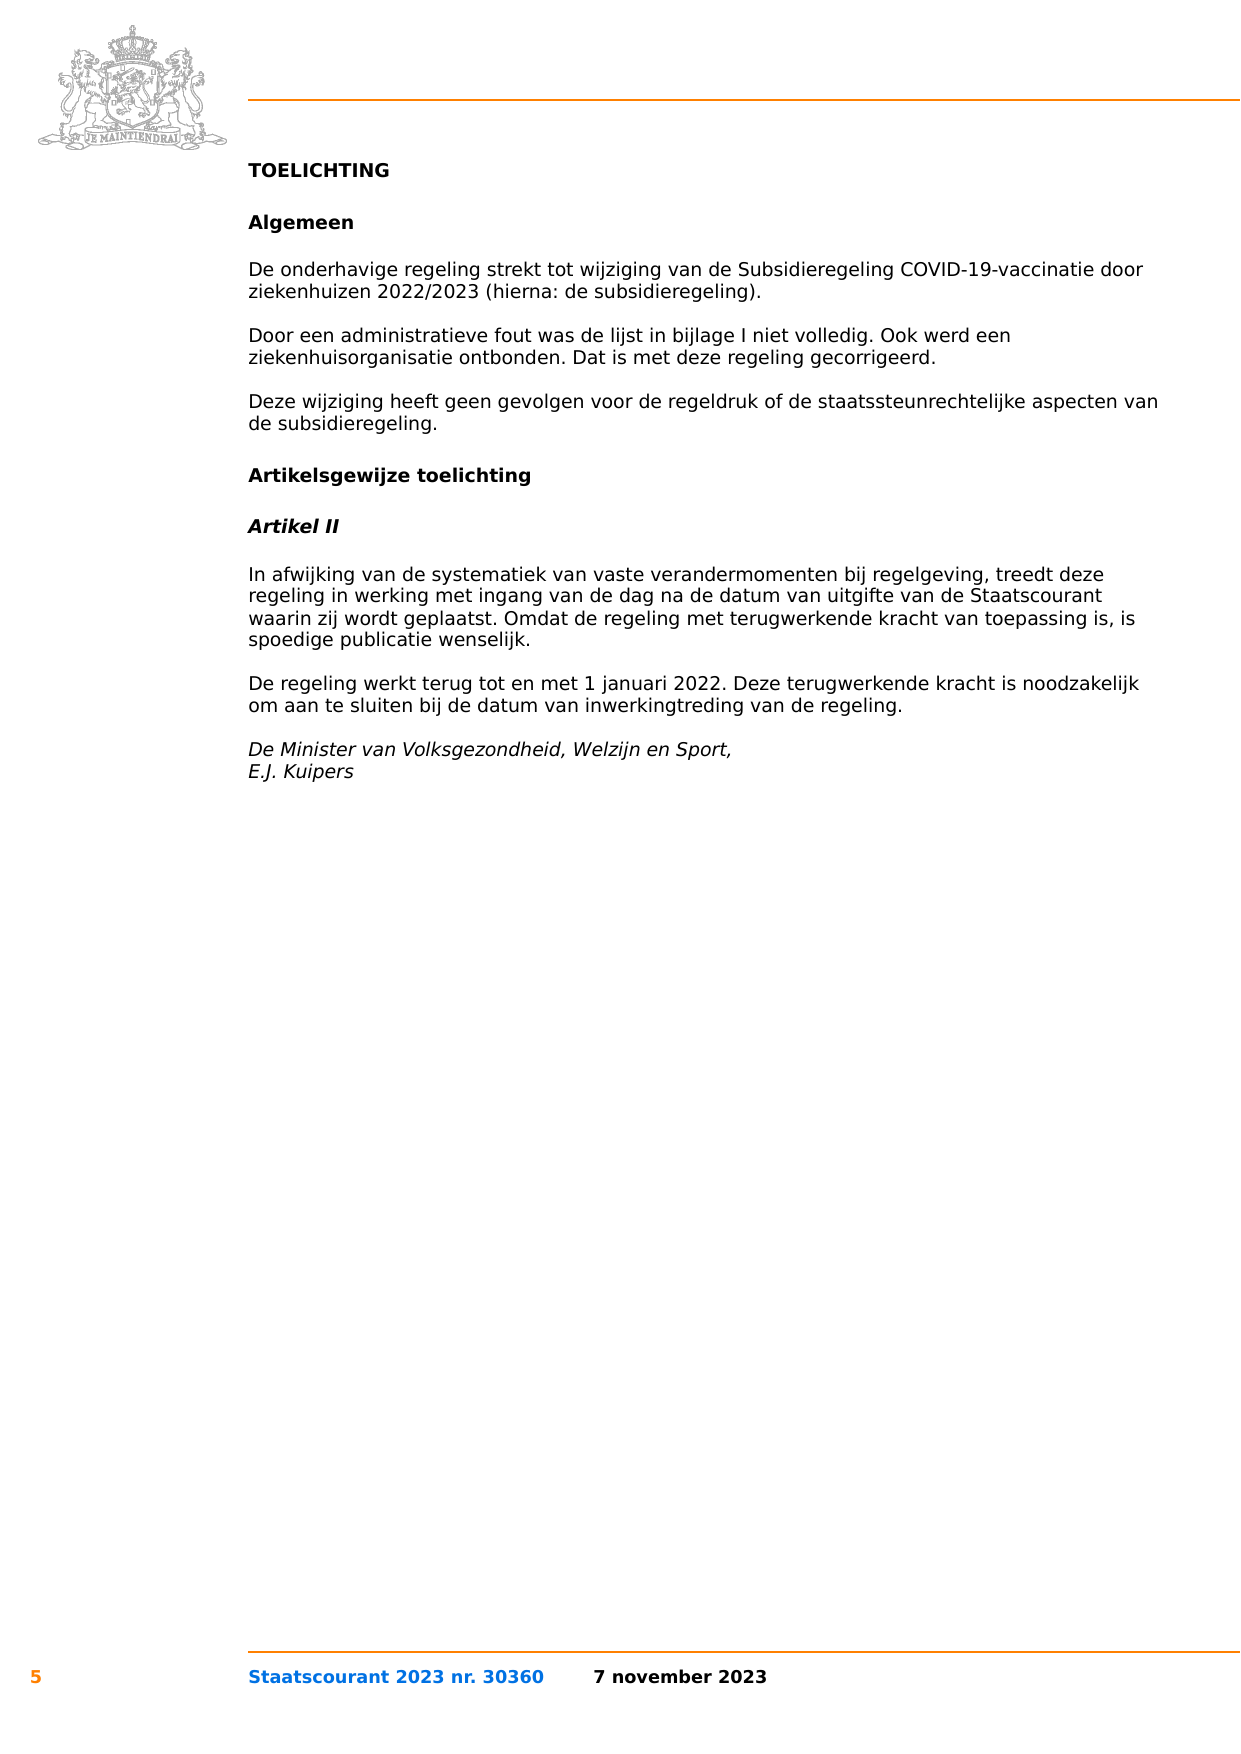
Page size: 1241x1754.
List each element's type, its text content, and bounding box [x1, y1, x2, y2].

text De Minister van Volksgezondheid, Welzijn en Sport, E.J. Kuipers [248, 739, 1163, 783]
text De onderhavige regeling strekt tot wijziging van de Subsidieregeling COVID-19-vaccinatie door ziekenhuizen 2022/2023 (hierna: de subsidieregeling). [248, 259, 1163, 303]
subtitle Artikelsgewijze toelichting [248, 464, 1163, 486]
text Door een administratieve fout was de lijst in bijlage I niet volledig. Ook werd een ziekenhuisorganisatie ontbonden. Dat is met deze regeling gecorrigeerd. [248, 325, 1163, 369]
text Deze wijziging heeft geen gevolgen voor de regeldruk of de staatssteunrechtelijke aspecten van de subsidieregeling. [248, 391, 1163, 434]
subtitle Artikel II [248, 516, 1163, 538]
text In afwijking van de systematiek van vaste verandermomenten bij regelgeving, treedt deze regeling in werking met ingang van de dag na de datum van uitgifte van de Staatscourant waarin zij wordt geplaatst. Omdat de regeling met terugwerkende kracht van toepassing is, is spoedige publicatie wenselijk. [248, 563, 1163, 651]
subtitle TOELICHTING [248, 160, 1163, 182]
text De regeling werkt terug tot en met 1 januari 2022. Deze terugwerkende kracht is noodzakelijk om aan te sluiten bij de datum van inwerkingtreding van de regeling. [248, 673, 1163, 717]
picture [38, 25, 227, 150]
subtitle Algemeen [248, 212, 1163, 234]
